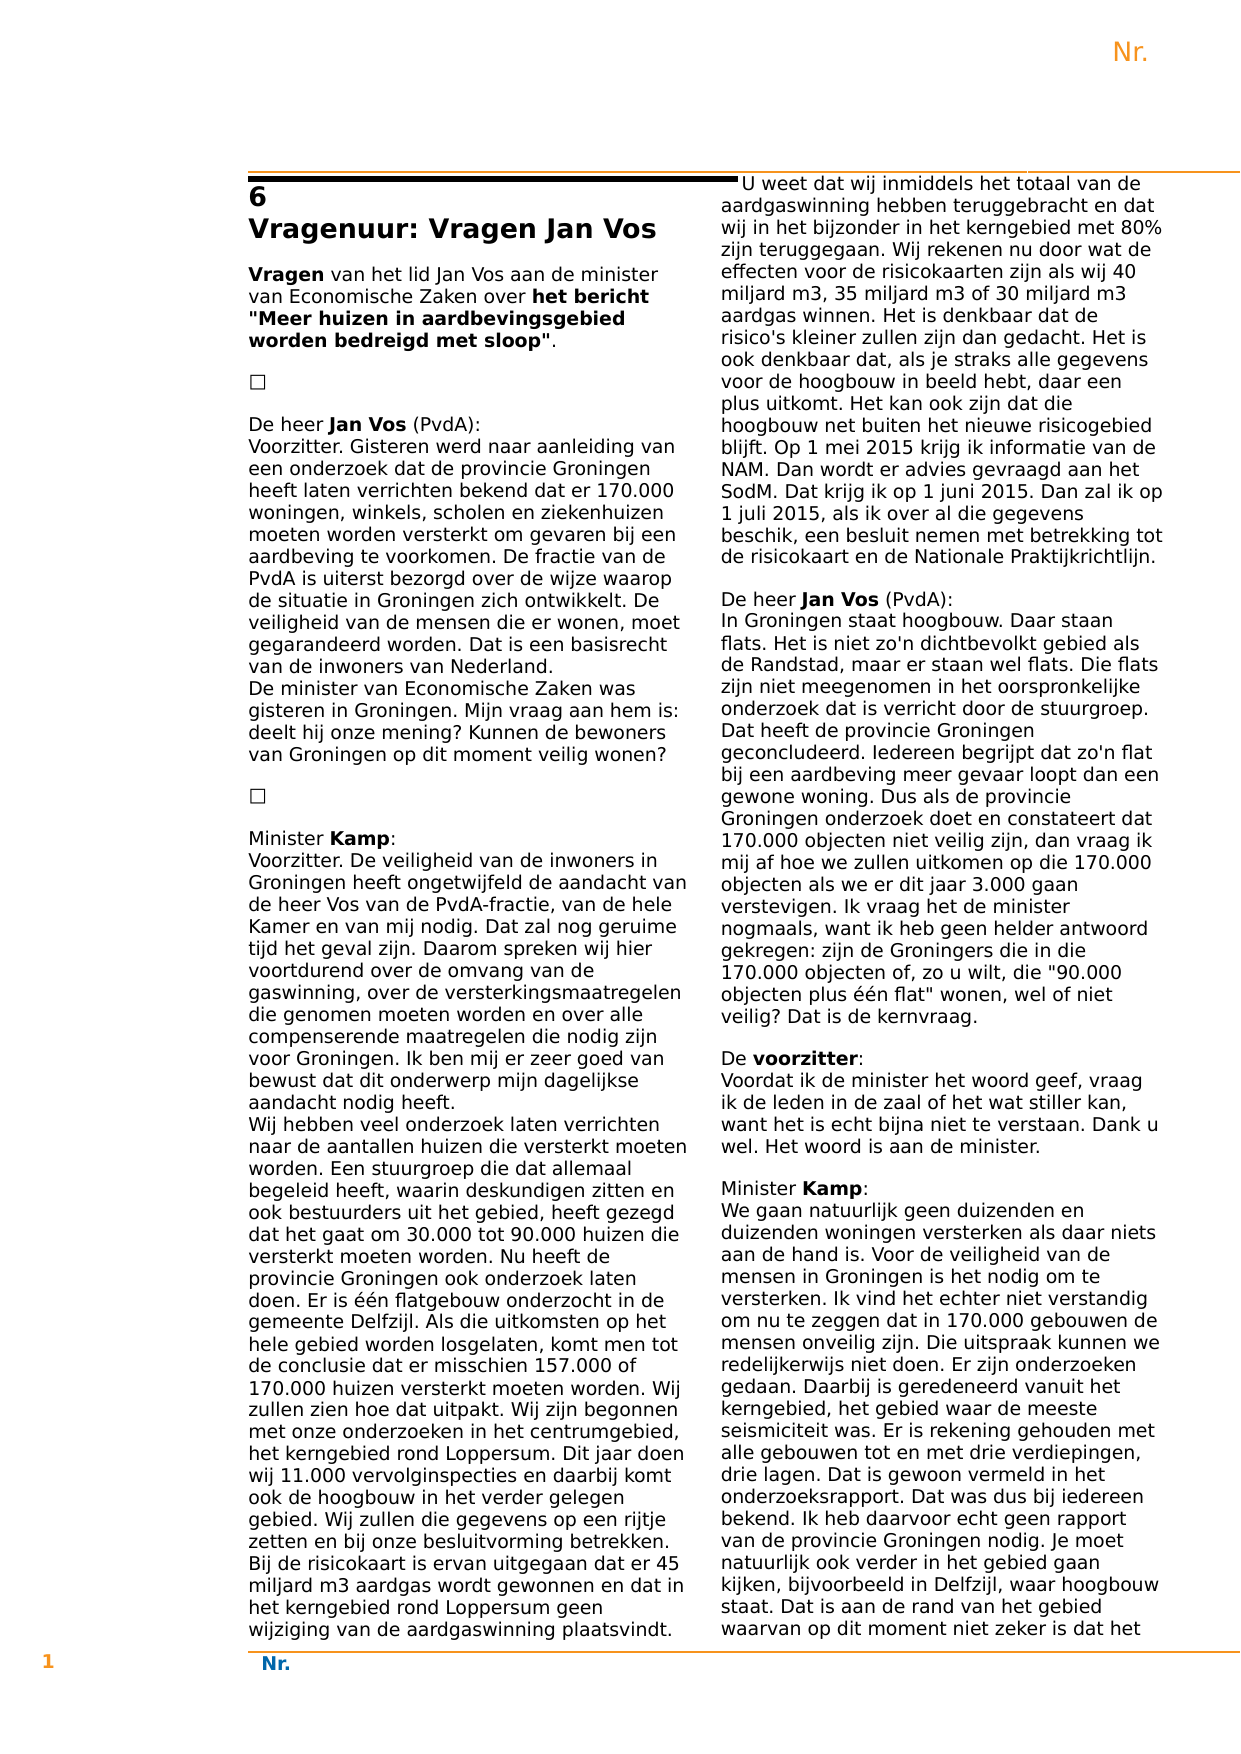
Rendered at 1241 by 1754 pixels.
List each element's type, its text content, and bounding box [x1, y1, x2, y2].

text In Groningen staat hoogbouw. Daar staan flats. Het is niet zo'n dichtbevolkt gebied als de Randstad, maar er staan wel flats. Die flats zijn niet meegenomen in het oorspronkelijke onderzoek dat is verricht door de stuurgroep. Dat heeft de provincie Groningen geconcludeerd. Iedereen begrijpt dat zo'n flat bij een aardbeving meer gevaar loopt dan een gewone woning. Dus als de provincie Groningen onderzoek doet en constateert dat 170.000 objecten niet veilig zijn, dan vraag ik mij af hoe we zullen uitkomen op die 170.000 objecten als we er dit jaar 3.000 gaan verstevigen. Ik vraag het de minister nogmaals, want ik heb geen helder antwoord gekregen: zijn de Groningers die in die 170.000 objecten of, zo u wilt, die "90.000 objecten plus één flat" wonen, wel of niet veilig? Dat is de kernvraag. [721, 610, 1163, 1028]
text Wij hebben veel onderzoek laten verrichten naar de aantallen huizen die versterkt moeten worden. Een stuurgroep die dat allemaal begeleid heeft, waarin deskundigen zitten en ook bestuurders uit het gebied, heeft gezegd dat het gaat om 30.000 tot 90.000 huizen die versterkt moeten worden. Nu heeft de provincie Groningen ook onderzoek laten doen. Er is één flatgebouw onderzocht in de gemeente Delfzijl. Als die uitkomsten op het hele gebied worden losgelaten, komt men tot de conclusie dat er misschien 157.000 of 170.000 huizen versterkt moeten worden. Wij zullen zien hoe dat uitpakt. Wij zijn begonnen met onze onderzoeken in het centrumgebied, het kerngebied rond Loppersum. Dit jaar doen wij 11.000 vervolginspecties en daarbij komt ook de hoogbouw in het verder gelegen gebied. Wij zullen die gegevens op een rijtje zetten en bij onze besluitvorming betrekken. [248, 1114, 691, 1553]
text De minister van Economische Zaken was gisteren in Groningen. Mijn vraag aan hem is: deelt hij onze mening? Kunnen de bewoners van Groningen op dit moment veilig wonen? [248, 678, 691, 766]
text De voorzitter: [721, 1048, 1163, 1070]
title 6 Vragenuur: Vragen Jan Vos [248, 182, 691, 244]
text De heer Jan Vos (PvdA): [248, 414, 691, 436]
text Voorzitter. De veiligheid van de inwoners in Groningen heeft ongetwijfeld de aandacht van de heer Vos van de PvdA-fractie, van de hele Kamer en van mij nodig. Dat zal nog geruime tijd het geval zijn. Daarom spreken wij hier voortdurend over de omvang van de gaswinning, over de versterkingsmaatregelen die genomen moeten worden en over alle compenserende maatregelen die nodig zijn voor Groningen. Ik ben mij er zeer goed van bewust dat dit onderwerp mijn dagelijkse aandacht nodig heeft. [248, 850, 691, 1114]
text Bij de risicokaart is ervan uitgegaan dat er 45 miljard m3 aardgas wordt gewonnen en dat in het kerngebied rond Loppersum geen wijziging van de aardgaswinning plaatsvindt. [248, 1553, 691, 1641]
text Voordat ik de minister het woord geef, vraag ik de leden in de zaal of het wat stiller kan, want het is echt bijna niet te verstaan. Dank u wel. Het woord is aan de minister. [721, 1070, 1163, 1158]
text De heer Jan Vos (PvdA): [721, 588, 1163, 610]
text Minister Kamp: [248, 828, 691, 850]
text Voorzitter. Gisteren werd naar aanleiding van een onderzoek dat de provincie Groningen heeft laten verrichten bekend dat er 170.000 woningen, winkels, scholen en ziekenhuizen moeten worden versterkt om gevaren bij een aardbeving te voorkomen. De fractie van de PvdA is uiterst bezorgd over de wijze waarop de situatie in Groningen zich ontwikkelt. De veiligheid van de mensen die er wonen, moet gegarandeerd worden. Dat is een basisrecht van de inwoners van Nederland. [248, 436, 691, 678]
text We gaan natuurlijk geen duizenden en duizenden woningen versterken als daar niets aan de hand is. Voor de veiligheid van de mensen in Groningen is het nodig om te versterken. Ik vind het echter niet verstandig om nu te zeggen dat in 170.000 gebouwen de mensen onveilig zijn. Die uitspraak kunnen we redelijkerwijs niet doen. Er zijn onderzoeken gedaan. Daarbij is geredeneerd vanuit het kerngebied, het gebied waar de meeste seismiciteit was. Er is rekening gehouden met alle gebouwen tot en met drie verdiepingen, drie lagen. Dat is gewoon vermeld in het onderzoeksrapport. Dat was dus bij iedereen bekend. Ik heb daarvoor echt geen rapport van de provincie Groningen nodig. Je moet natuurlijk ook verder in het gebied gaan kijken, bijvoorbeeld in Delfzijl, waar hoogbouw staat. Dat is aan de rand van het gebied waarvan op dit moment niet zeker is dat het [721, 1200, 1163, 1639]
text ⬜ [248, 786, 691, 808]
text Vragen van het lid Jan Vos aan de minister van Economische Zaken over het bericht "Meer huizen in aardbevingsgebied worden bedreigd met sloop". [248, 264, 691, 352]
text U weet dat wij inmiddels het totaal van de aardgaswinning hebben teruggebracht en dat wij in het bijzonder in het kerngebied met 80% zijn teruggegaan. Wij rekenen nu door wat de effecten voor de risicokaarten zijn als wij 40 miljard m3, 35 miljard m3 of 30 miljard m3 aardgas winnen. Het is denkbaar dat de risico's kleiner zullen zijn dan gedacht. Het is ook denkbaar dat, als je straks alle gegevens voor de hoogbouw in beeld hebt, daar een plus uitkomt. Het kan ook zijn dat die hoogbouw net buiten het nieuwe risicogebied blijft. Op 1 mei 2015 krijg ik informatie van de NAM. Dan wordt er advies gevraagd aan het SodM. Dat krijg ik op 1 juni 2015. Dan zal ik op 1 juli 2015, als ik over al die gegevens beschik, een besluit nemen met betrekking tot de risicokaart en de Nationale Praktijkrichtlijn. [721, 173, 1163, 568]
text ⬜ [248, 372, 691, 394]
text Minister Kamp: [721, 1178, 1163, 1200]
